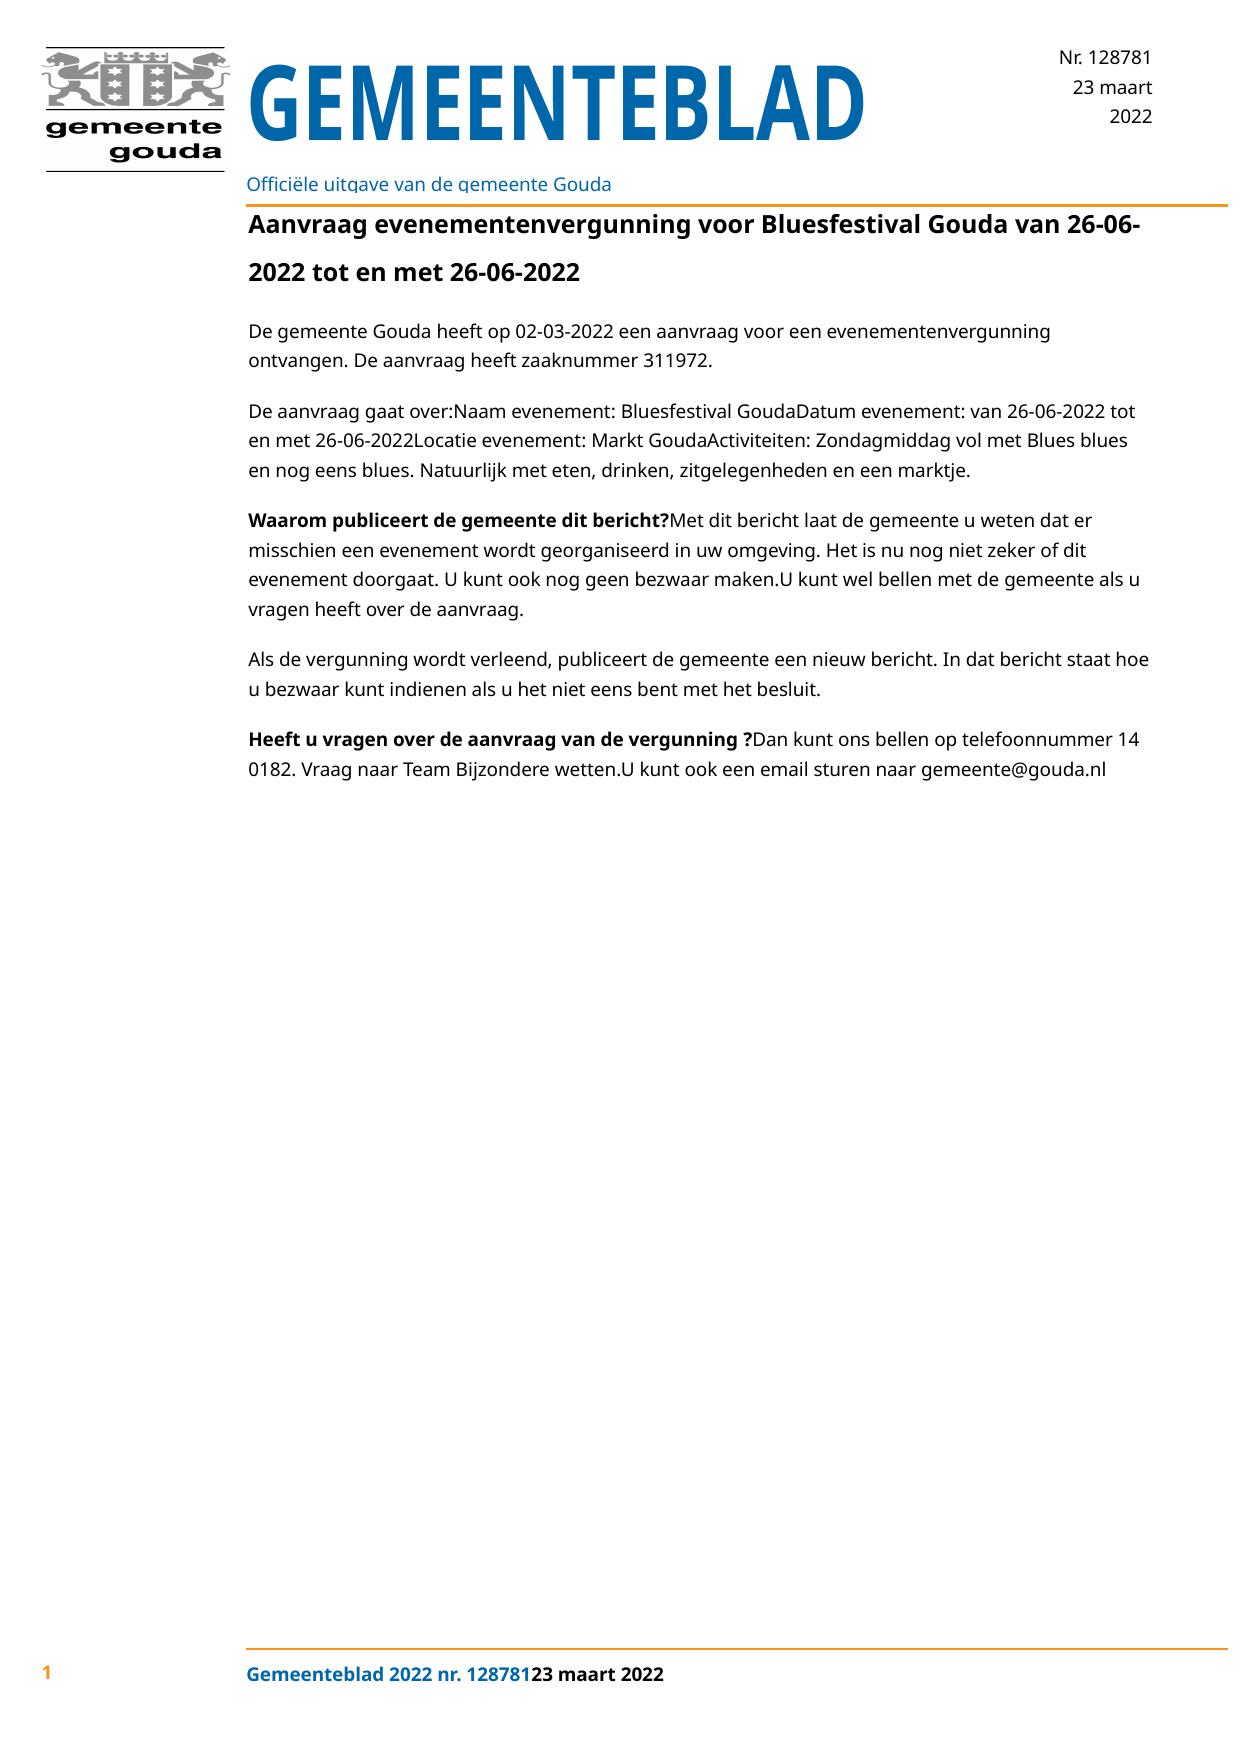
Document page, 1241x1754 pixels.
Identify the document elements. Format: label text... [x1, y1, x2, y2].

text Als de vergunning wordt verleend, publiceert de gemeente een nieuw bericht. In dat bericht staat hoe u bezwaar kunt indienen als u het niet eens bent met het besluit. [248, 647, 1152, 702]
text Heeft u vragen over de aanvraag van de vergunning ?Dan kunt ons bellen op telefoonnummer 14 0182. Vraag naar Team Bijzondere wetten.U kunt ook een email sturen naar gemeente@gouda.nl [248, 727, 1152, 782]
text Waarom publiceert de gemeente dit bericht?Met dit bericht laat de gemeente u weten dat er misschien een evenement wordt georganiseerd in uw omgeving. Het is nu nog niet zeker of dit evenement doorgaat. U kunt ook nog geen bezwaar maken.U kunt wel bellen met de gemeente als u vragen heeft over de aanvraag. [248, 507, 1152, 622]
text Aanvraag evenementenvergunning voor Bluesfestival Gouda van 26-06-2022 tot en met 26-06-2022 [248, 207, 1152, 288]
text De aanvraag gaat over:Naam evenement: Bluesfestival GoudaDatum evenement: van 26-06-2022 tot en met 26-06-2022Locatie evenement: Markt GoudaActiviteiten: Zondagmiddag vol met Blues blues en nog eens blues. Natuurlijk met eten, drinken, zitgelegenheden en een marktje. [248, 398, 1152, 483]
text De gemeente Gouda heeft op 02-03-2022 een aanvraag voor een evenementenvergunning ontvangen. De aanvraag heeft zaaknummer 311972. [248, 318, 1152, 373]
picture [41, 47, 231, 172]
